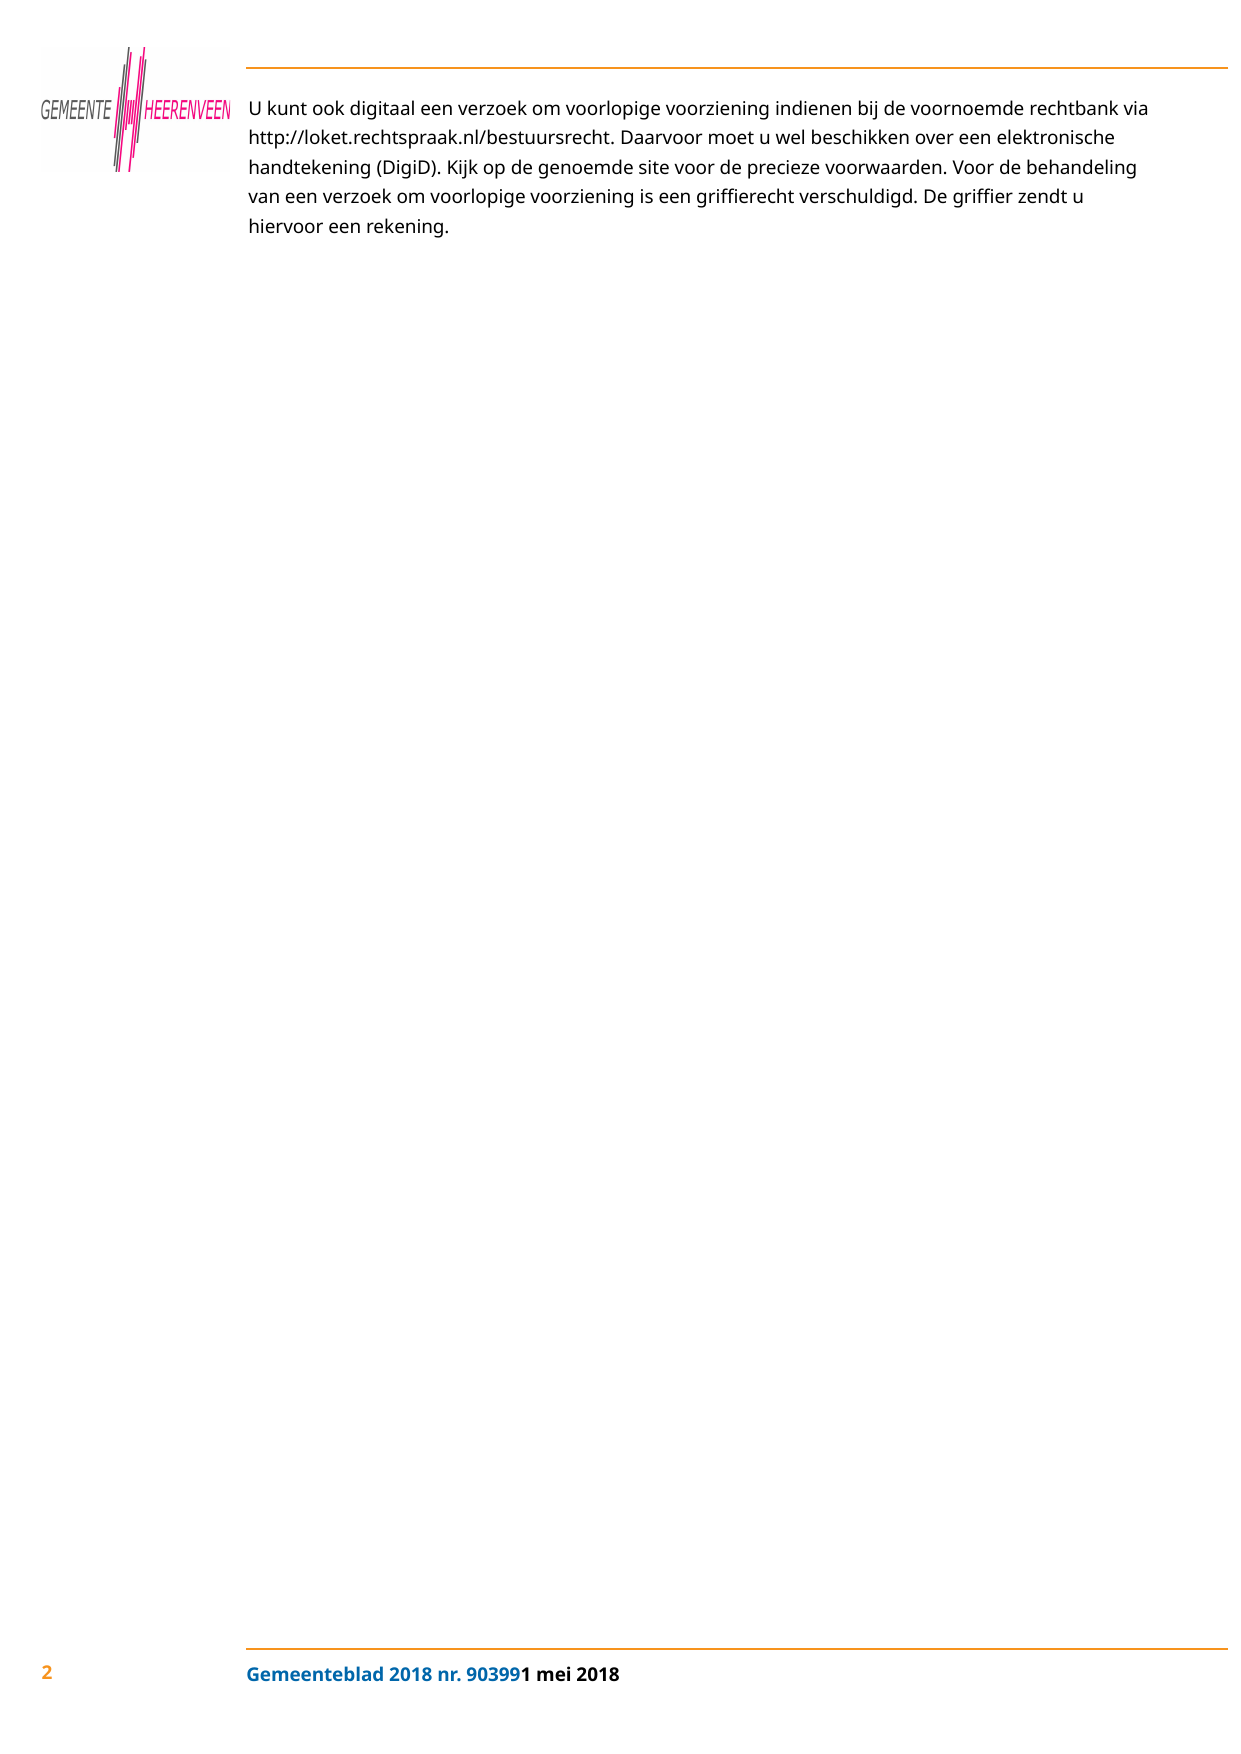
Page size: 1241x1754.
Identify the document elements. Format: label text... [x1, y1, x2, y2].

text U kunt ook digitaal een verzoek om voorlopige voorziening indienen bij de voornoemde rechtbank via http://loket.rechtspraak.nl/bestuursrecht. Daarvoor moet u wel beschikken over een elektronische handtekening (DigiD). Kijk op de genoemde site voor de precieze voorwaarden. Voor de behandeling van een verzoek om voorlopige voorziening is een griffierecht verschuldigd. De griffier zendt u hiervoor een rekening. [248, 95, 1152, 239]
picture [41, 47, 231, 172]
